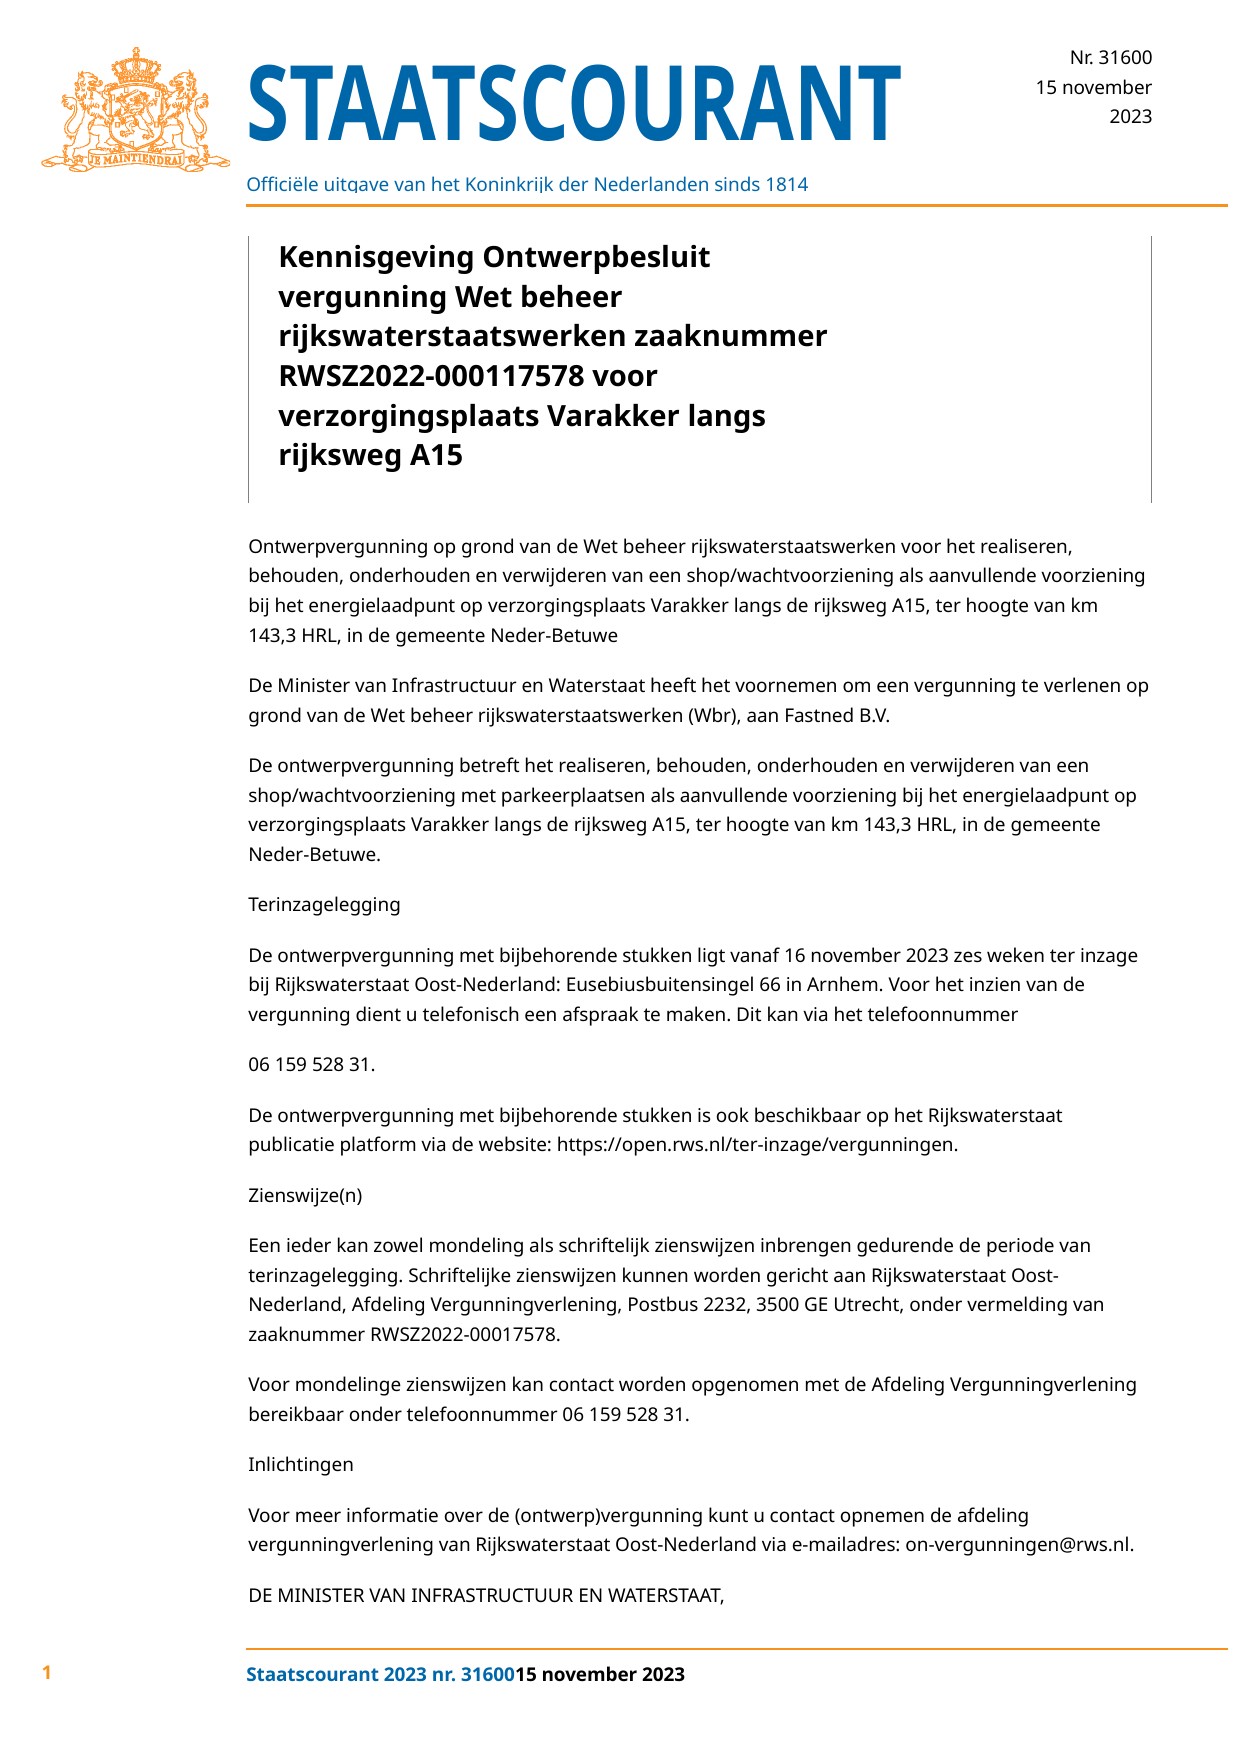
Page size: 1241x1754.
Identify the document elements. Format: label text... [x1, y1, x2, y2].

table_header Kennisgeving Ontwerpbesluit vergunning Wet beheer rijkswaterstaatswerken zaaknummer RWSZ2022-000117578 voor verzorgingsplaats Varakker langs rijksweg A15 [249, 236, 850, 503]
picture [912, 236, 1090, 414]
table_header [1090, 236, 1151, 413]
table_header [850, 236, 912, 413]
text Een ieder kan zowel mondeling als schriftelijk zienswijzen inbrengen gedurende de periode van terinzagelegging. Schriftelijke zienswijzen kunnen worden gericht aan Rijkswaterstaat Oost-Nederland, Afdeling Vergunningverlening, Postbus 2232, 3500 GE Utrecht, onder vermelding van zaaknummer RWSZ2022-00017578. [248, 1232, 1152, 1347]
text Ontwerpvergunning op grond van de Wet beheer rijkswaterstaatswerken voor het realiseren, behouden, onderhouden en verwijderen van een shop/wachtvoorziening als aanvullende voorziening bij het energielaadpunt op verzorgingsplaats Varakker langs de rijksweg A15, ter hoogte van km 143,3 HRL, in de gemeente Neder-Betuwe [248, 533, 1152, 647]
text Voor mondelinge zienswijzen kan contact worden opgenomen met de Afdeling Vergunningverlening bereikbaar onder telefoonnummer 06 159 528 31. [248, 1371, 1152, 1427]
text De ontwerpvergunning betreft het realiseren, behouden, onderhouden en verwijderen van een shop/wachtvoorziening met parkeerplaatsen als aanvullende voorziening bij het energielaadpunt op verzorgingsplaats Varakker langs de rijksweg A15, ter hoogte van km 143,3 HRL, in de gemeente Neder-Betuwe. [248, 752, 1152, 867]
text Voor meer informatie over de (ontwerp)vergunning kunt u contact opnemen de afdeling vergunningverlening van Rijkswaterstaat Oost-Nederland via e-mailadres: on-vergunningen@rws.nl. [248, 1502, 1152, 1557]
picture [41, 47, 231, 172]
text Inlichtingen [248, 1451, 1152, 1477]
text DE MINISTER VAN INFRASTRUCTUUR EN WATERSTAAT, [248, 1582, 1152, 1607]
text 06 159 528 31. [248, 1051, 1152, 1077]
text Terinzagelegging [248, 891, 1152, 917]
text De Minister van Infrastructuur en Waterstaat heeft het voornemen om een vergunning te verlenen op grond van de Wet beheer rijkswaterstaatswerken (Wbr), aan Fastned B.V. [248, 672, 1152, 727]
text De ontwerpvergunning met bijbehorende stukken ligt vanaf 16 november 2023 zes weken ter inzage bij Rijkswaterstaat Oost-Nederland: Eusebiusbuitensingel 66 in Arnhem. Voor het inzien van de vergunning dient u telefonisch een afspraak te maken. Dit kan via het telefoonnummer [248, 942, 1152, 1027]
text Zienswijze(n) [248, 1182, 1152, 1207]
text De ontwerpvergunning met bijbehorende stukken is ook beschikbaar op het Rijkswaterstaat publicatie platform via de website: https://open.rws.nl/ter-inzage/vergunningen. [248, 1102, 1152, 1157]
table_header [850, 414, 1151, 503]
